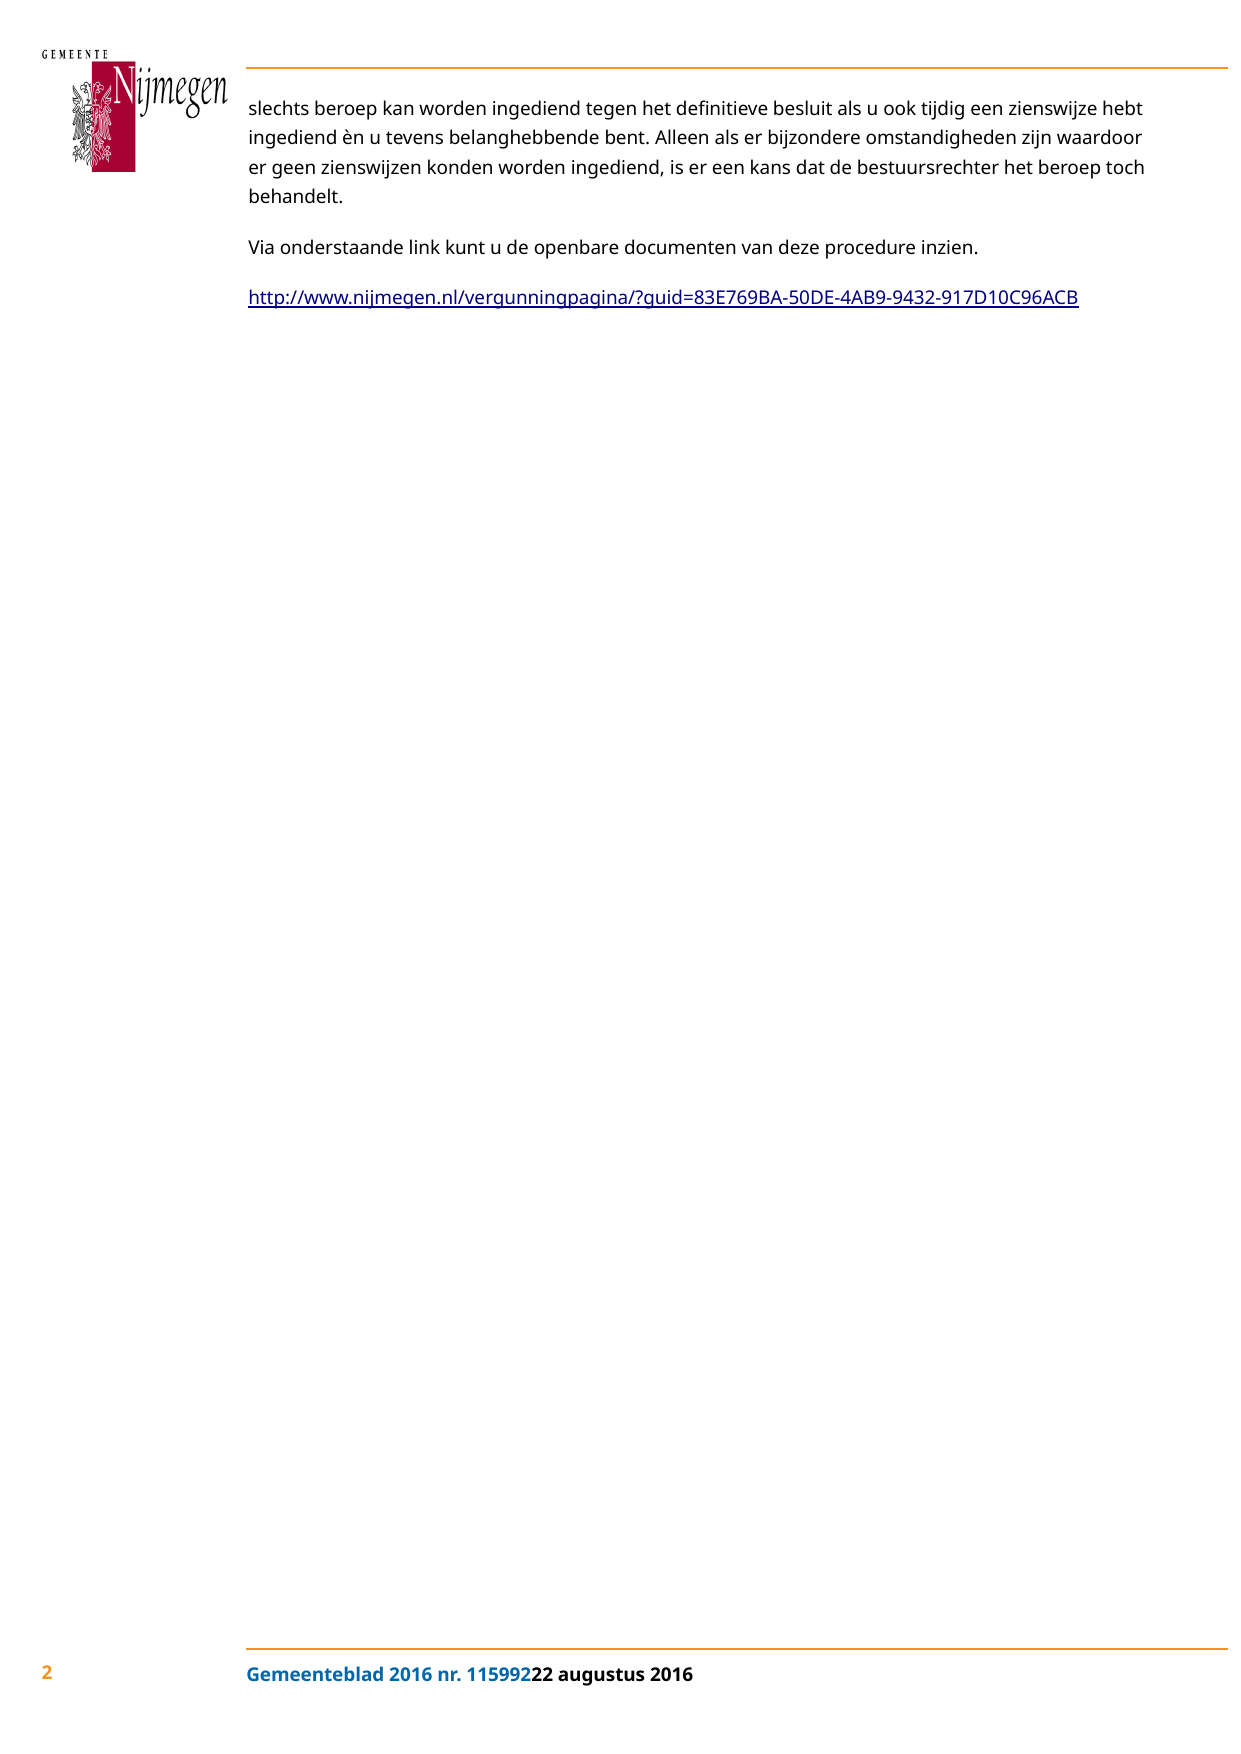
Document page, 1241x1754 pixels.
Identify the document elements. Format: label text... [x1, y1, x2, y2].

text http://www.nijmegen.nl/vergunningpagina/?guid=83E769BA-50DE-4AB9-9432-917D10C96ACB [248, 284, 1152, 310]
text Via onderstaande link kunt u de openbare documenten van deze procedure inzien. [248, 234, 1152, 260]
picture [41, 47, 231, 172]
text slechts beroep kan worden ingediend tegen het definitieve besluit als u ook tijdig een zienswijze hebt ingediend èn u tevens belanghebbende bent. Alleen als er bijzondere omstandigheden zijn waardoor er geen zienswijzen konden worden ingediend, is er een kans dat de bestuursrechter het beroep toch behandelt. [248, 95, 1152, 209]
